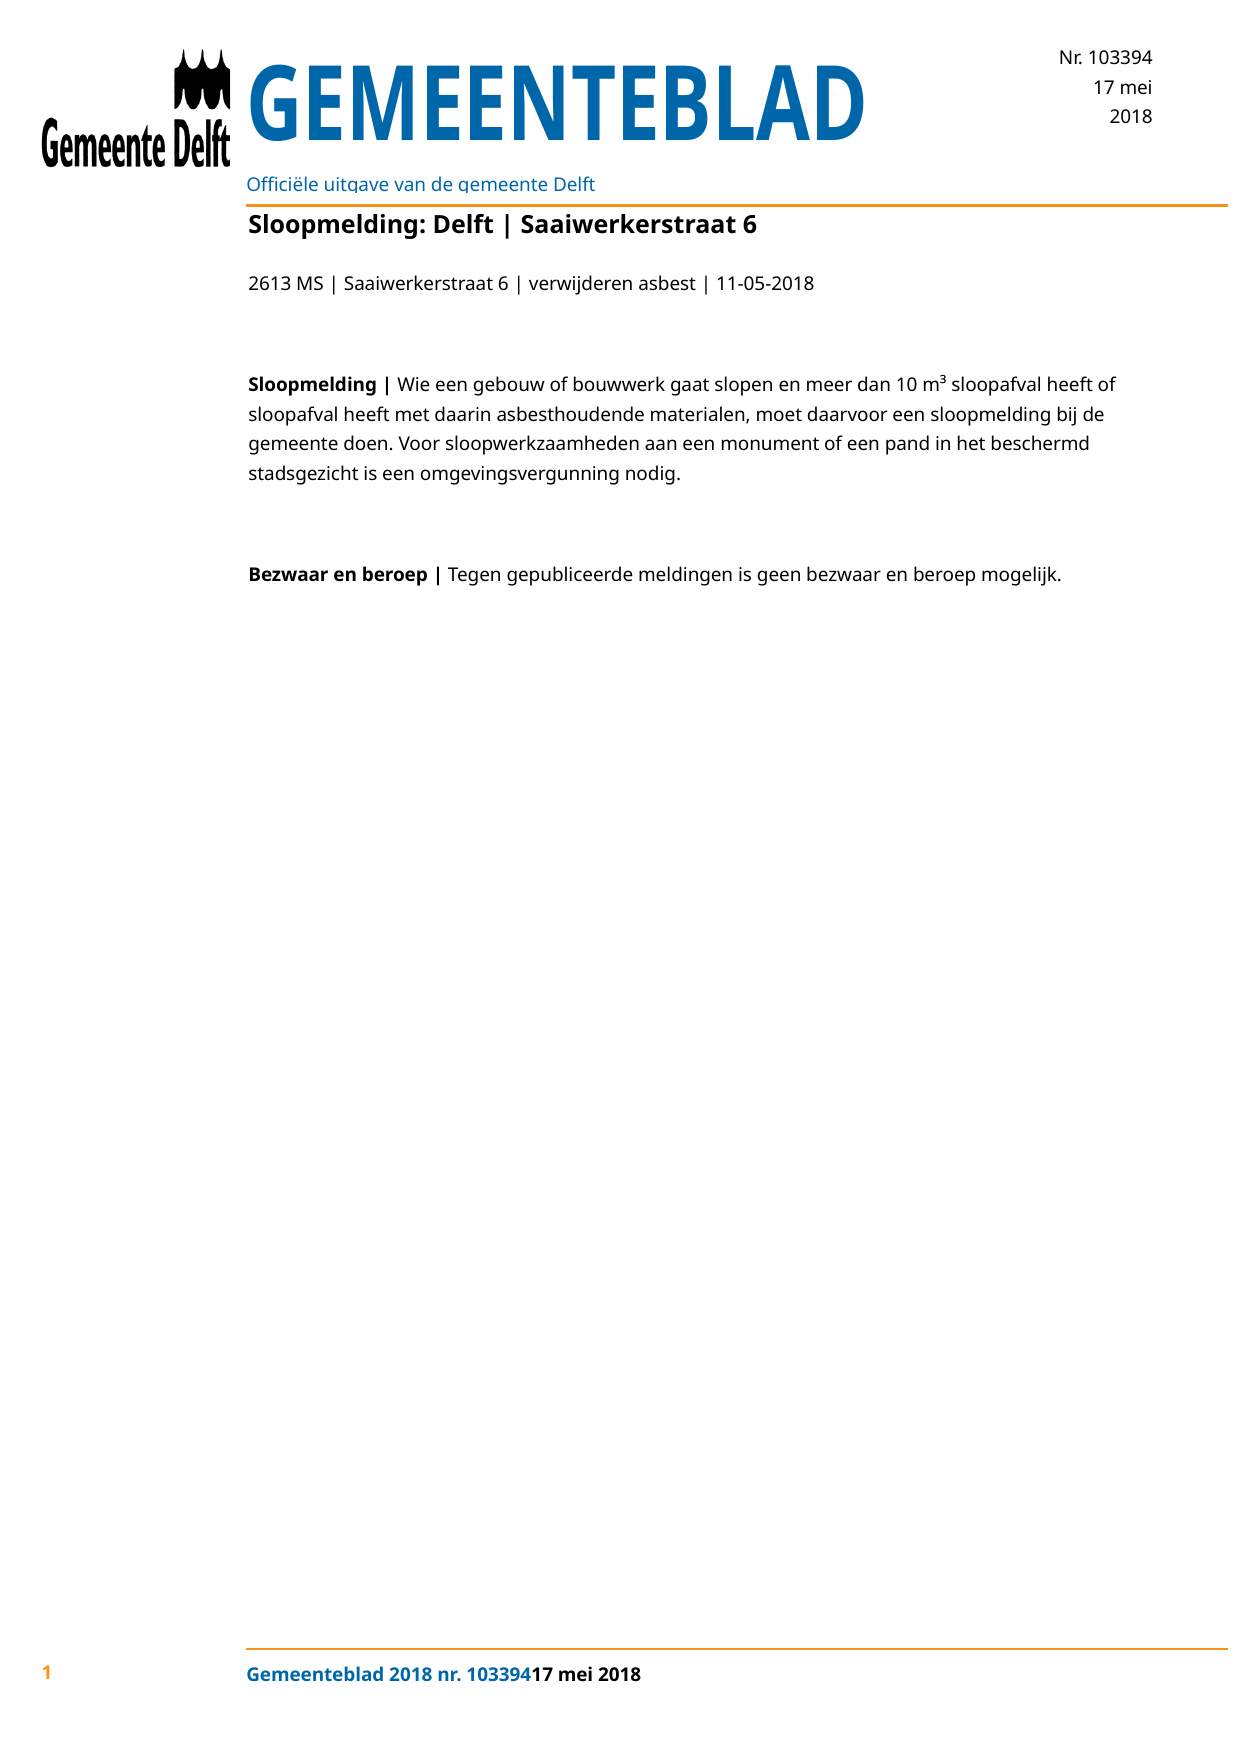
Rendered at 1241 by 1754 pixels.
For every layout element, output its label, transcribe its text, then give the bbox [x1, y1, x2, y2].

text Sloopmelding | Wie een gebouw of bouwwerk gaat slopen en meer dan 10 m³ sloopafval heeft of sloopafval heeft met daarin asbesthoudende materialen, moet daarvoor een sloopmelding bij de gemeente doen. Voor sloopwerkzaamheden aan een monument of een pand in het beschermd stadsgezicht is een omgevingsvergunning nodig. [248, 371, 1152, 486]
text 2613 MS | Saaiwerkerstraat 6 | verwijderen asbest | 11-05-2018 [248, 270, 1152, 296]
text Sloopmelding: Delft | Saaiwerkerstraat 6 [248, 207, 1152, 241]
text Bezwaar en beroep | Tegen gepubliceerde meldingen is geen bezwaar en beroep mogelijk. [248, 561, 1152, 586]
picture [41, 47, 231, 172]
